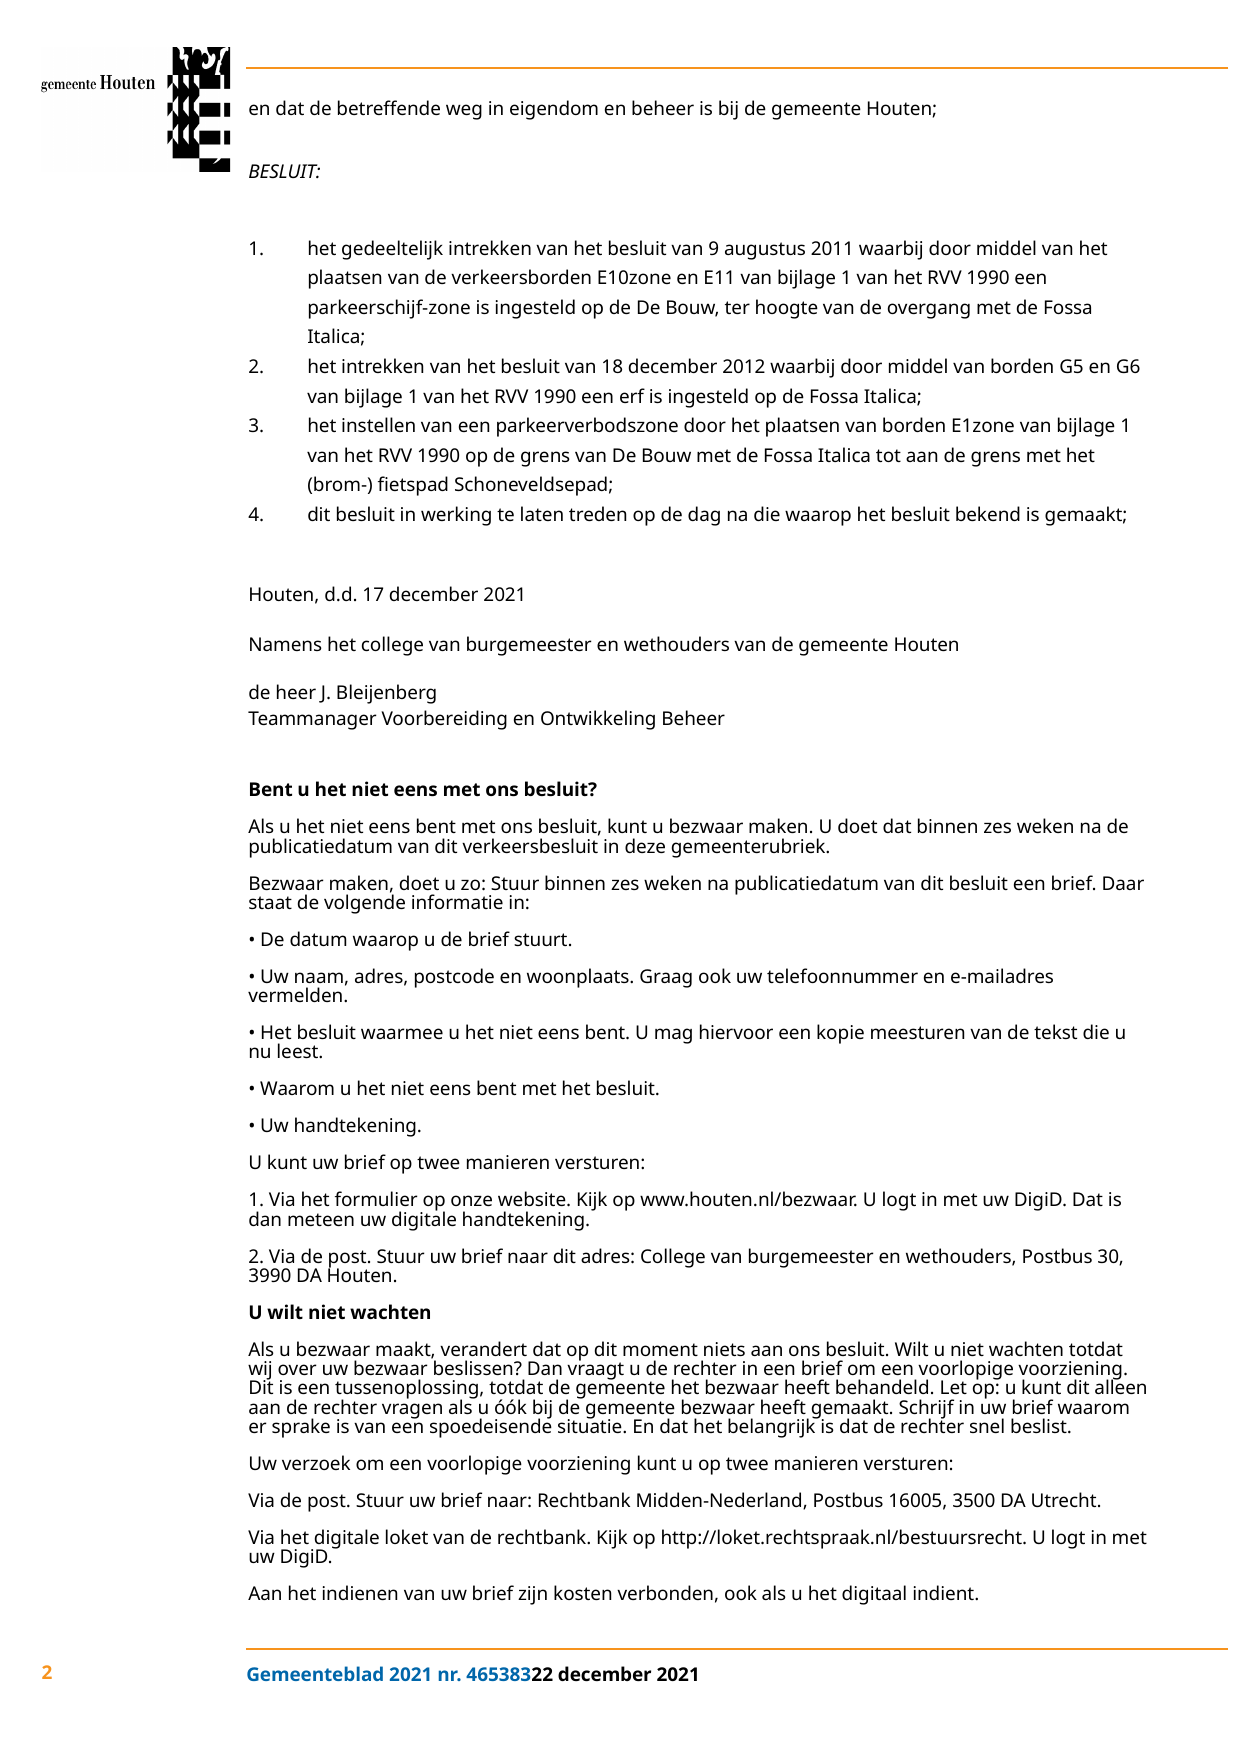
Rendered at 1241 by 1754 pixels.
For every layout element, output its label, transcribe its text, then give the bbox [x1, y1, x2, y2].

list het instellen van een parkeerverbodszone door het plaatsen van borden E1zone van bijlage 1 van het RVV 1990 op de grens van De Bouw met de Fossa Italica tot aan de grens met het (brom-) fietspad Schoneveldsepad; [248, 412, 1152, 497]
text Via het digitale loket van de rechtbank. Kijk op http://loket.rechtspraak.nl/bestuursrecht. U logt in met uw DigiD. [248, 1529, 1152, 1567]
text • De datum waarop u de brief stuurt. [248, 931, 1152, 950]
text Namens het college van burgemeester en wethouders van de gemeente Houten [248, 632, 1152, 657]
text Aan het indienen van uw brief zijn kosten verbonden, ook als u het digitaal indient. [248, 1585, 1152, 1604]
picture [41, 47, 231, 172]
text U wilt niet wachten [248, 1304, 1152, 1323]
list het gedeeltelijk intrekken van het besluit van 9 augustus 2011 waarbij door middel van het plaatsen van de verkeersborden E10zone en E11 van bijlage 1 van het RVV 1990 een parkeerschijf-zone is ingesteld op de De Bouw, ter hoogte van de overgang met de Fossa Italica; [248, 235, 1152, 349]
text • Waarom u het niet eens bent met het besluit. [248, 1080, 1152, 1100]
text Via de post. Stuur uw brief naar: Rechtbank Midden-Nederland, Postbus 16005, 3500 DA Utrecht. [248, 1492, 1152, 1511]
text 1. Via het formulier op onze website. Kijk op www.houten.nl/bezwaar. U logt in met uw DigiD. Dat is dan meteen uw digitale handtekening. [248, 1191, 1152, 1230]
list dit besluit in werking te laten treden op de dag na die waarop het besluit bekend is gemaakt; [248, 501, 1152, 527]
text Houten, d.d. 17 december 2021 [248, 581, 1152, 607]
text U kunt uw brief op twee manieren versturen: [248, 1154, 1152, 1174]
text • Uw naam, adres, postcode en woonplaats. Graag ook uw telefoonnummer en e-mailadres vermelden. [248, 968, 1152, 1006]
text • Uw handtekening. [248, 1117, 1152, 1137]
text • Het besluit waarmee u het niet eens bent. U mag hiervoor een kopie meesturen van de tekst die u nu leest. [248, 1024, 1152, 1063]
text 2. Via de post. Stuur uw brief naar dit adres: College van burgemeester en wethouders, Postbus 30, 3990 DA Houten. [248, 1248, 1152, 1286]
text Uw verzoek om een voorlopige voorziening kunt u op twee manieren versturen: [248, 1455, 1152, 1474]
text Als u het niet eens bent met ons besluit, kunt u bezwaar maken. U doet dat binnen zes weken na de publicatiedatum van dit verkeersbesluit in deze gemeenterubriek. [248, 818, 1152, 857]
text Bezwaar maken, doet u zo: Stuur binnen zes weken na publicatiedatum van dit besluit een brief. Daar staat de volgende informatie in: [248, 875, 1152, 913]
text Als u bezwaar maakt, verandert dat op dit moment niets aan ons besluit. Wilt u niet wachten totdat wij over uw bezwaar beslissen? Dan vraagt u de rechter in een brief om een voorlopige voorziening. Dit is een tussenoplossing, totdat de gemeente het bezwaar heeft behandeld. Let op: u kunt dit alleen aan de rechter vragen als u óók bij de gemeente bezwaar heeft gemaakt. Schrijf in uw brief waarom er sprake is van een spoedeisende situatie. En dat het belangrijk is dat de rechter snel beslist. [248, 1341, 1152, 1437]
text en dat de betreffende weg in eigendom en beheer is bij de gemeente Houten; [248, 95, 1152, 121]
text Bent u het niet eens met ons besluit? [248, 781, 1152, 801]
list het intrekken van het besluit van 18 december 2012 waarbij door middel van borden G5 en G6 van bijlage 1 van het RVV 1990 een erf is ingesteld op de Fossa Italica; [248, 353, 1152, 408]
text de heer J. Bleijenberg [248, 679, 1152, 705]
text BESLUIT: [248, 159, 1152, 184]
text Teammanager Voorbereiding en Ontwikkeling Beheer [248, 705, 1152, 731]
